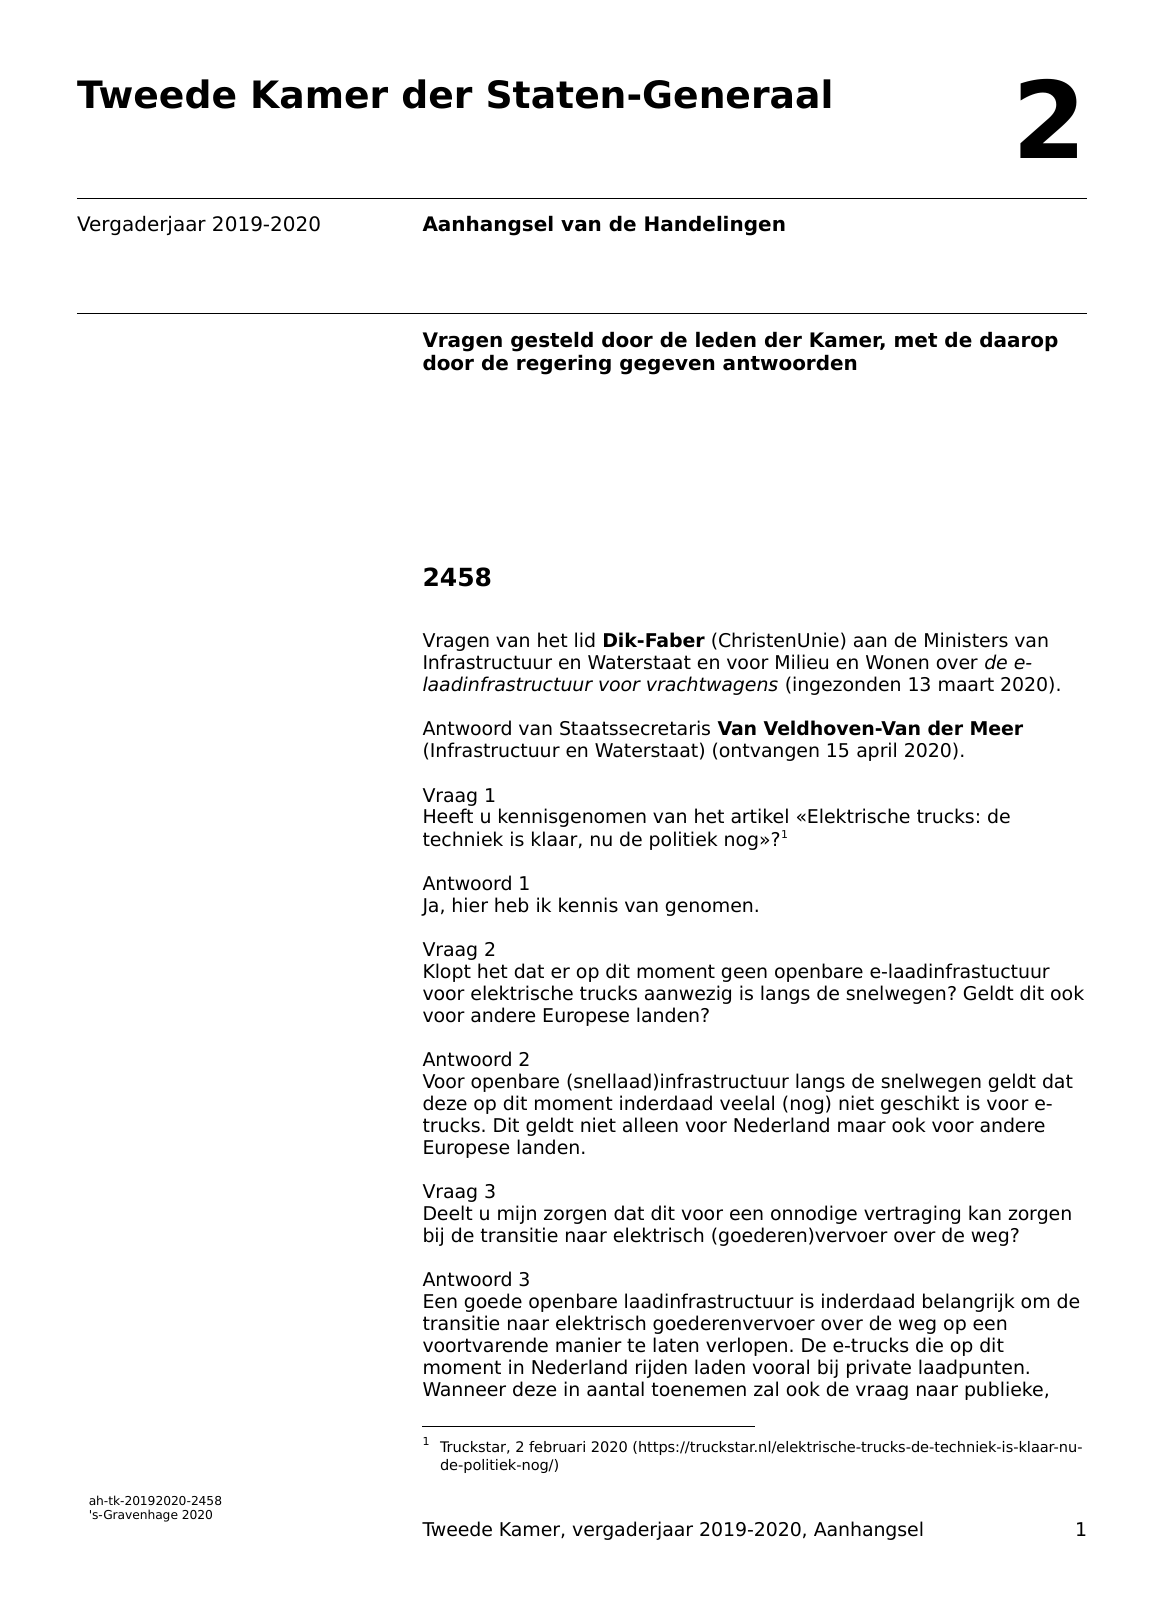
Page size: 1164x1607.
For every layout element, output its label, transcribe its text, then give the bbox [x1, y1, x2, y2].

text Een goede openbare laadinfrastructuur is inderdaad belangrijk om de transitie naar elektrisch goederenvervoer over de weg op een voortvarende manier te laten verlopen. De e-trucks die op dit moment in Nederland rijden laden vooral bij private laadpunten. Wanneer deze in aantal toenemen zal ook de vraag naar publieke, [422, 1291, 1087, 1401]
text 's-Gravenhage 2020 [88, 1508, 323, 1522]
table_header 2 [886, 59, 1087, 198]
text Antwoord 1 [422, 873, 1087, 894]
table_header Tweede Kamer der Staten-Generaal [77, 59, 886, 198]
text 2458 [422, 563, 1087, 592]
text Antwoord 3 [422, 1269, 1087, 1291]
text Vraag 2 [422, 939, 1087, 961]
text Ja, hier heb ik kennis van genomen. [422, 894, 1087, 917]
text Voor openbare (snellaad)infrastructuur langs de snelwegen geldt dat deze op dit moment inderdaad veelal (nog) niet geschikt is voor e-trucks. Dit geldt niet alleen voor Nederland maar ook voor andere Europese landen. [422, 1071, 1087, 1159]
text Truckstar, 2 februari 2020 (https://truckstar.nl/elektrische-trucks-de-techniek-is-klaar-nu-de-politiek-nog/) [422, 1435, 1087, 1474]
table_cell Vragen gesteld door de leden der Kamer, met de daarop door de regering gegeven antwoorden [422, 314, 1087, 375]
text Antwoord 2 [422, 1049, 1087, 1071]
text Deelt u mijn zorgen dat dit voor een onnodige vertraging kan zorgen bij de transitie naar elektrisch (goederen)vervoer over de weg? [422, 1203, 1087, 1247]
text Vragen van het lid Dik-Faber (ChristenUnie) aan de Ministers van Infrastructuur en Waterstaat en voor Milieu en Wonen over de e-laadinfrastructuur voor vrachtwagens (ingezonden 13 maart 2020). [422, 630, 1087, 696]
table_cell [77, 314, 422, 375]
text Antwoord van Staatssecretaris Van Veldhoven-Van der Meer (Infrastructuur en Waterstaat) (ontvangen 15 april 2020). [422, 718, 1087, 762]
text Heeft u kennisgenomen van het artikel «Elektrische trucks: de techniek is klaar, nu de politiek nog»? [422, 806, 1087, 850]
table_cell Vergaderjaar 2019-2020 [77, 199, 422, 313]
table_cell Aanhangsel van de Handelingen [422, 199, 1087, 313]
text Klopt het dat er op dit moment geen openbare e-laadinfrastuctuur voor elektrische trucks aanwezig is langs de snelwegen? Geldt dit ook voor andere Europese landen? [422, 961, 1087, 1027]
text Vraag 3 [422, 1181, 1087, 1203]
text Vraag 1 [422, 784, 1087, 806]
text ah-tk-20192020-2458 [88, 1494, 323, 1508]
